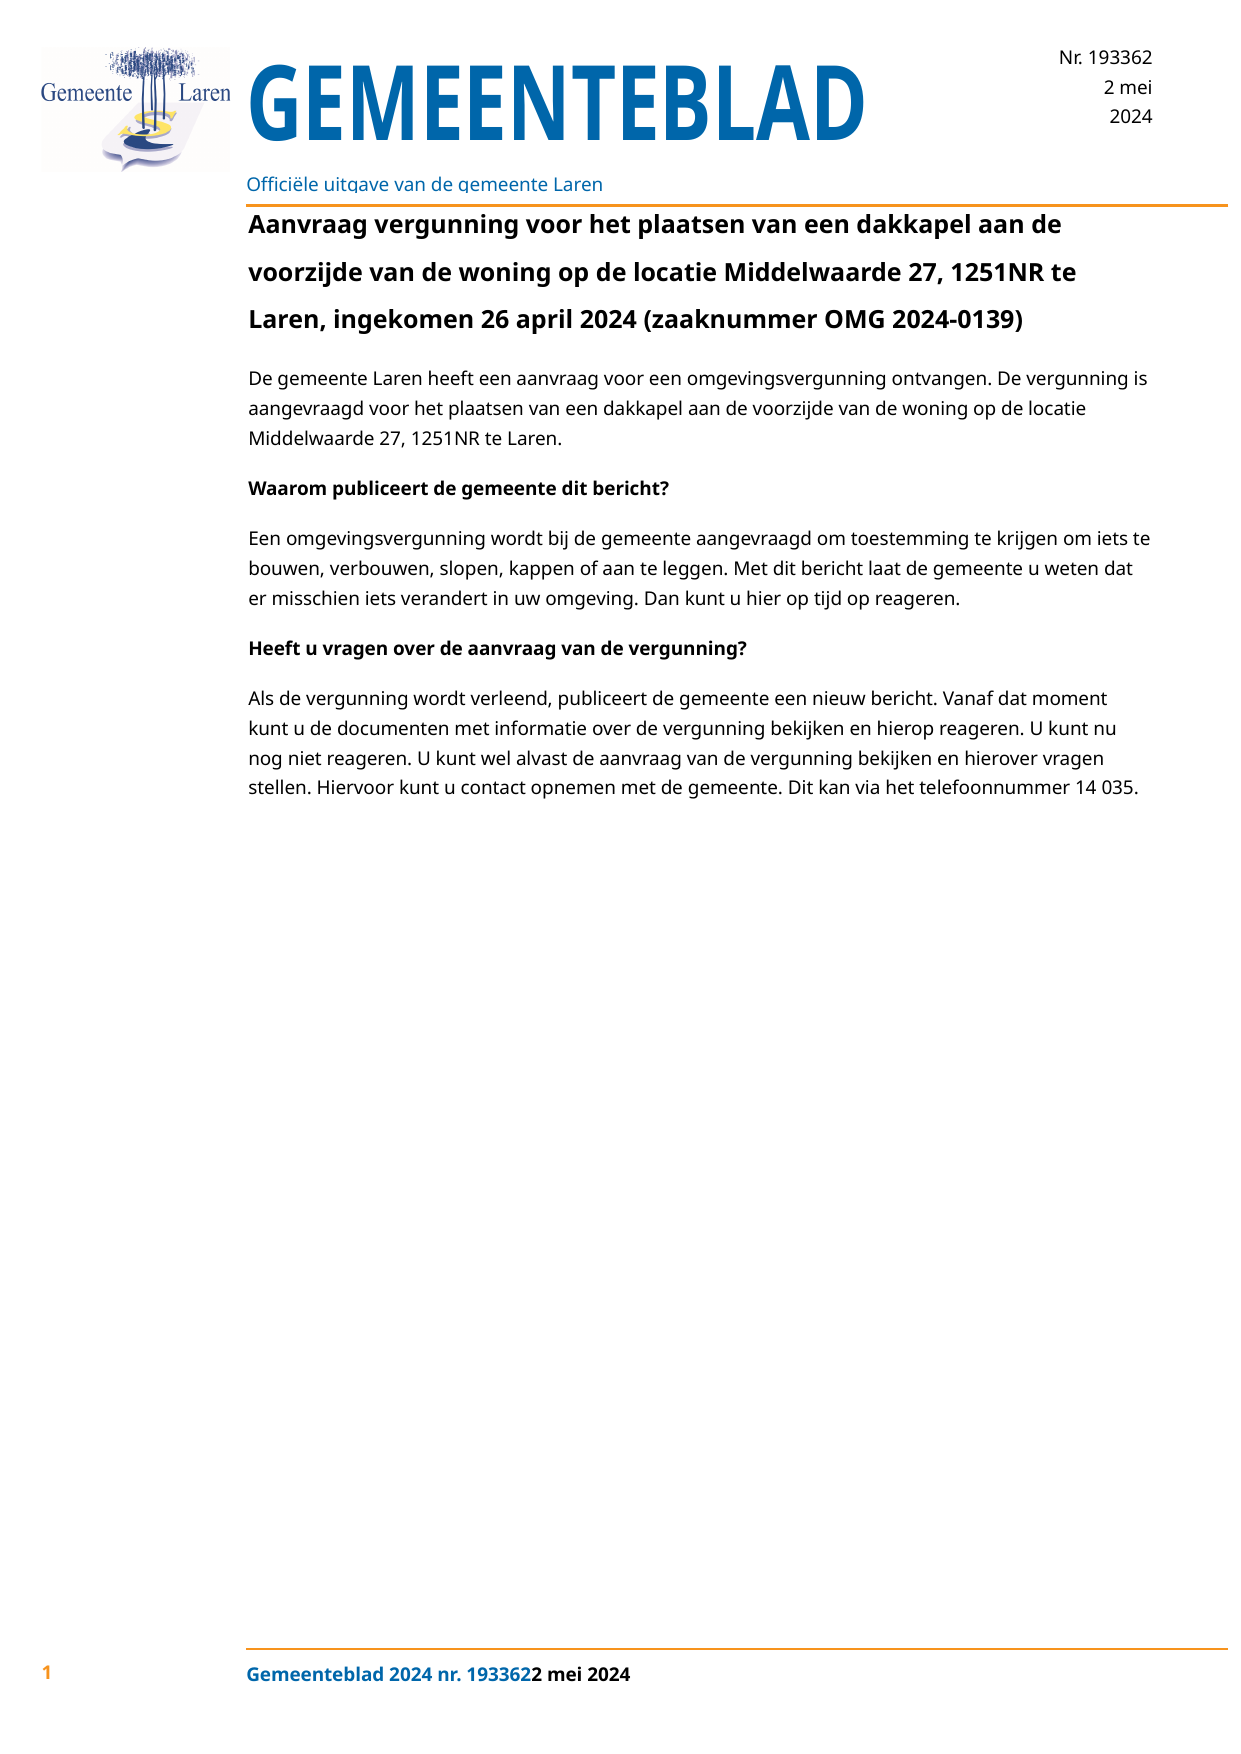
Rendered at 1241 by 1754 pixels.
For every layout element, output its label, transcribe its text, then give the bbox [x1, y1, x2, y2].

text Aanvraag vergunning voor het plaatsen van een dakkapel aan de voorzijde van de woning op de locatie Middelwaarde 27, 1251NR te Laren, ingekomen 26 april 2024 (zaaknummer OMG 2024-0139) [248, 207, 1152, 336]
text Heeft u vragen over de aanvraag van de vergunning? [248, 635, 1152, 661]
text Een omgevingsvergunning wordt bij de gemeente aangevraagd om toestemming te krijgen om iets te bouwen, verbouwen, slopen, kappen of aan te leggen. Met dit bericht laat de gemeente u weten dat er misschien iets verandert in uw omgeving. Dan kunt u hier op tijd op reageren. [248, 526, 1152, 610]
text De gemeente Laren heeft een aanvraag voor een omgevingsvergunning ontvangen. De vergunning is aangevraagd voor het plaatsen van een dakkapel aan de voorzijde van de woning op de locatie Middelwaarde 27, 1251NR te Laren. [248, 366, 1152, 450]
text Als de vergunning wordt verleend, publiceert de gemeente een nieuw bericht. Vanaf dat moment kunt u de documenten met informatie over de vergunning bekijken en hierop reageren. U kunt nu nog niet reageren. U kunt wel alvast de aanvraag van de vergunning bekijken en hierover vragen stellen. Hiervoor kunt u contact opnemen met de gemeente. Dit kan via het telefoonnummer 14 035. [248, 686, 1152, 800]
text Waarom publiceert de gemeente dit bericht? [248, 475, 1152, 501]
picture [41, 47, 231, 172]
